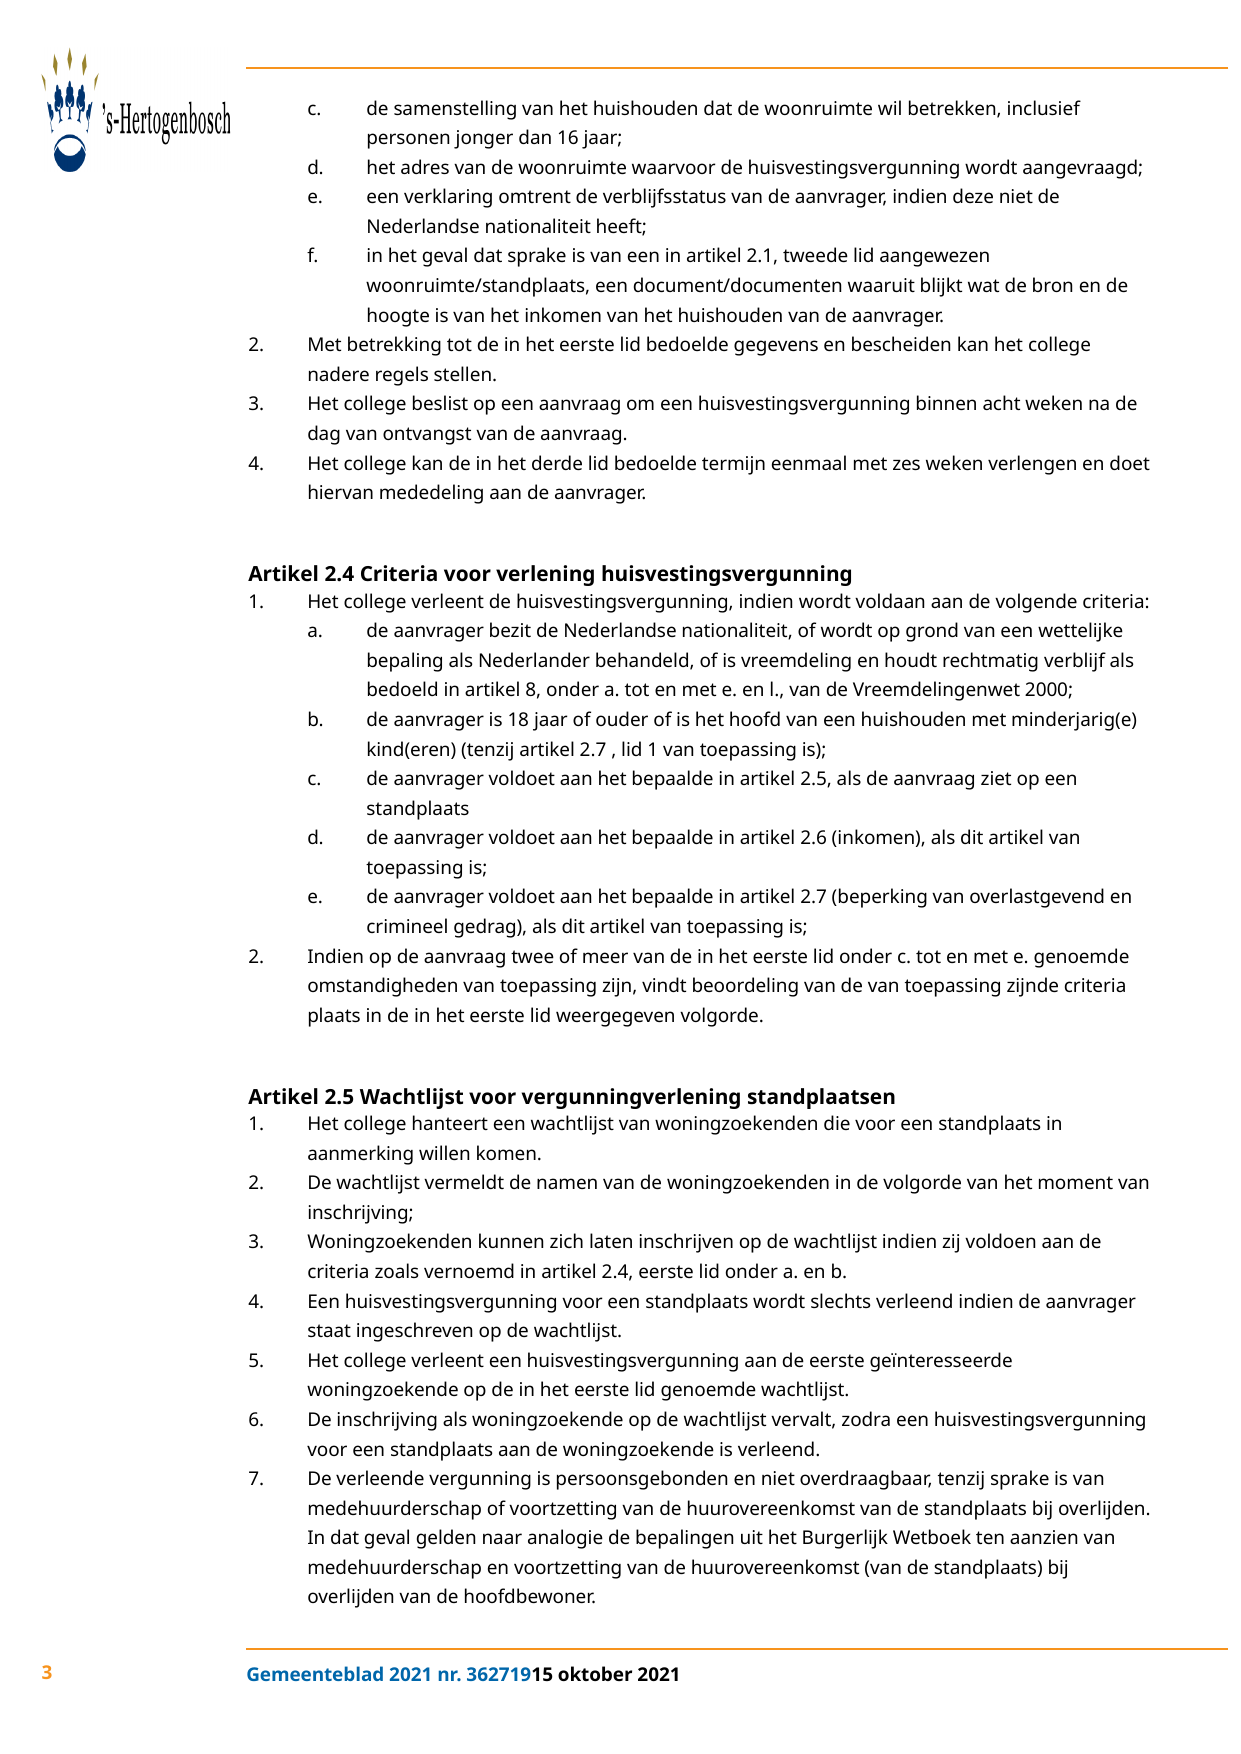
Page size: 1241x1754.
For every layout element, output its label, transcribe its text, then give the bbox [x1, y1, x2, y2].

picture [41, 47, 231, 172]
list de aanvrager bezit de Nederlandse nationaliteit, of wordt op grond van een wettelijke bepaling als Nederlander behandeld, of is vreemdeling en houdt rechtmatig verblijf als bedoeld in artikel 8, onder a. tot en met e. en l., van de Vreemdelingenwet 2000; [307, 617, 1152, 702]
list Met betrekking tot de in het eerste lid bedoelde gegevens en bescheiden kan het college nadere regels stellen. [248, 331, 1152, 387]
list Het college verleent de huisvestingsvergunning, indien wordt voldaan aan de volgende criteria: [248, 588, 1152, 613]
list De verleende vergunning is persoonsgebonden en niet overdraagbaar, tenzij sprake is van medehuurderschap of voortzetting van de huurovereenkomst van de standplaats bij overlijden. In dat geval gelden naar analogie de bepalingen uit het Burgerlijk Wetboek ten aanzien van medehuurderschap en voortzetting van de huurovereenkomst (van de standplaats) bij overlijden van de hoofdbewoner. [248, 1465, 1152, 1609]
list Het college beslist op een aanvraag om een huisvestingsvergunning binnen acht weken na de dag van ontvangst van de aanvraag. [248, 391, 1152, 446]
list Een huisvestingsvergunning voor een standplaats wordt slechts verleend indien de aanvrager staat ingeschreven op de wachtlijst. [248, 1288, 1152, 1343]
list de samenstelling van het huishouden dat de woonruimte wil betrekken, inclusief personen jonger dan 16 jaar; [307, 95, 1152, 150]
list Het college hanteert een wachtlijst van woningzoekenden die voor een standplaats in aanmerking willen komen. [248, 1110, 1152, 1166]
list Het college kan de in het derde lid bedoelde termijn eenmaal met zes weken verlengen en doet hiervan mededeling aan de aanvrager. [248, 450, 1152, 505]
list een verklaring omtrent de verblijfsstatus van de aanvrager, indien deze niet de Nederlandse nationaliteit heeft; [307, 183, 1152, 239]
list Woningzoekenden kunnen zich laten inschrijven op de wachtlijst indien zij voldoen aan de criteria zoals vernoemd in artikel 2.4, eerste lid onder a. en b. [248, 1229, 1152, 1284]
list Het college verleent een huisvestingsvergunning aan de eerste geïnteresseerde woningzoekende op de in het eerste lid genoemde wachtlijst. [248, 1347, 1152, 1402]
list Indien op de aanvraag twee of meer van de in het eerste lid onder c. tot en met e. genoemde omstandigheden van toepassing zijn, vindt beoordeling van de van toepassing zijnde criteria plaats in de in het eerste lid weergegeven volgorde. [248, 943, 1152, 1028]
list De inschrijving als woningzoekende op de wachtlijst vervalt, zodra een huisvestingsvergunning voor een standplaats aan de woningzoekende is verleend. [248, 1406, 1152, 1462]
list de aanvrager voldoet aan het bepaalde in artikel 2.7 (beperking van overlastgevend en crimineel gedrag), als dit artikel van toepassing is; [307, 884, 1152, 939]
text Artikel 2.5 Wachtlijst voor vergunningverlening standplaatsen [248, 1082, 1152, 1110]
list het adres van de woonruimte waarvoor de huisvestingsvergunning wordt aangevraagd; [307, 154, 1152, 180]
list de aanvrager voldoet aan het bepaalde in artikel 2.6 (inkomen), als dit artikel van toepassing is; [307, 824, 1152, 880]
list De wachtlijst vermeldt de namen van de woningzoekenden in de volgorde van het moment van inschrijving; [248, 1169, 1152, 1225]
list de aanvrager is 18 jaar of ouder of is het hoofd van een huishouden met minderjarig(e) kind(eren) (tenzij artikel 2.7 , lid 1 van toepassing is); [307, 706, 1152, 761]
list in het geval dat sprake is van een in artikel 2.1, tweede lid aangewezen woonruimte/standplaats, een document/documenten waaruit blijkt wat de bron en de hoogte is van het inkomen van het huishouden van de aanvrager. [307, 243, 1152, 328]
list de aanvrager voldoet aan het bepaalde in artikel 2.5, als de aanvraag ziet op een standplaats [307, 765, 1152, 821]
text Artikel 2.4 Criteria voor verlening huisvestingsvergunning [248, 559, 1152, 588]
